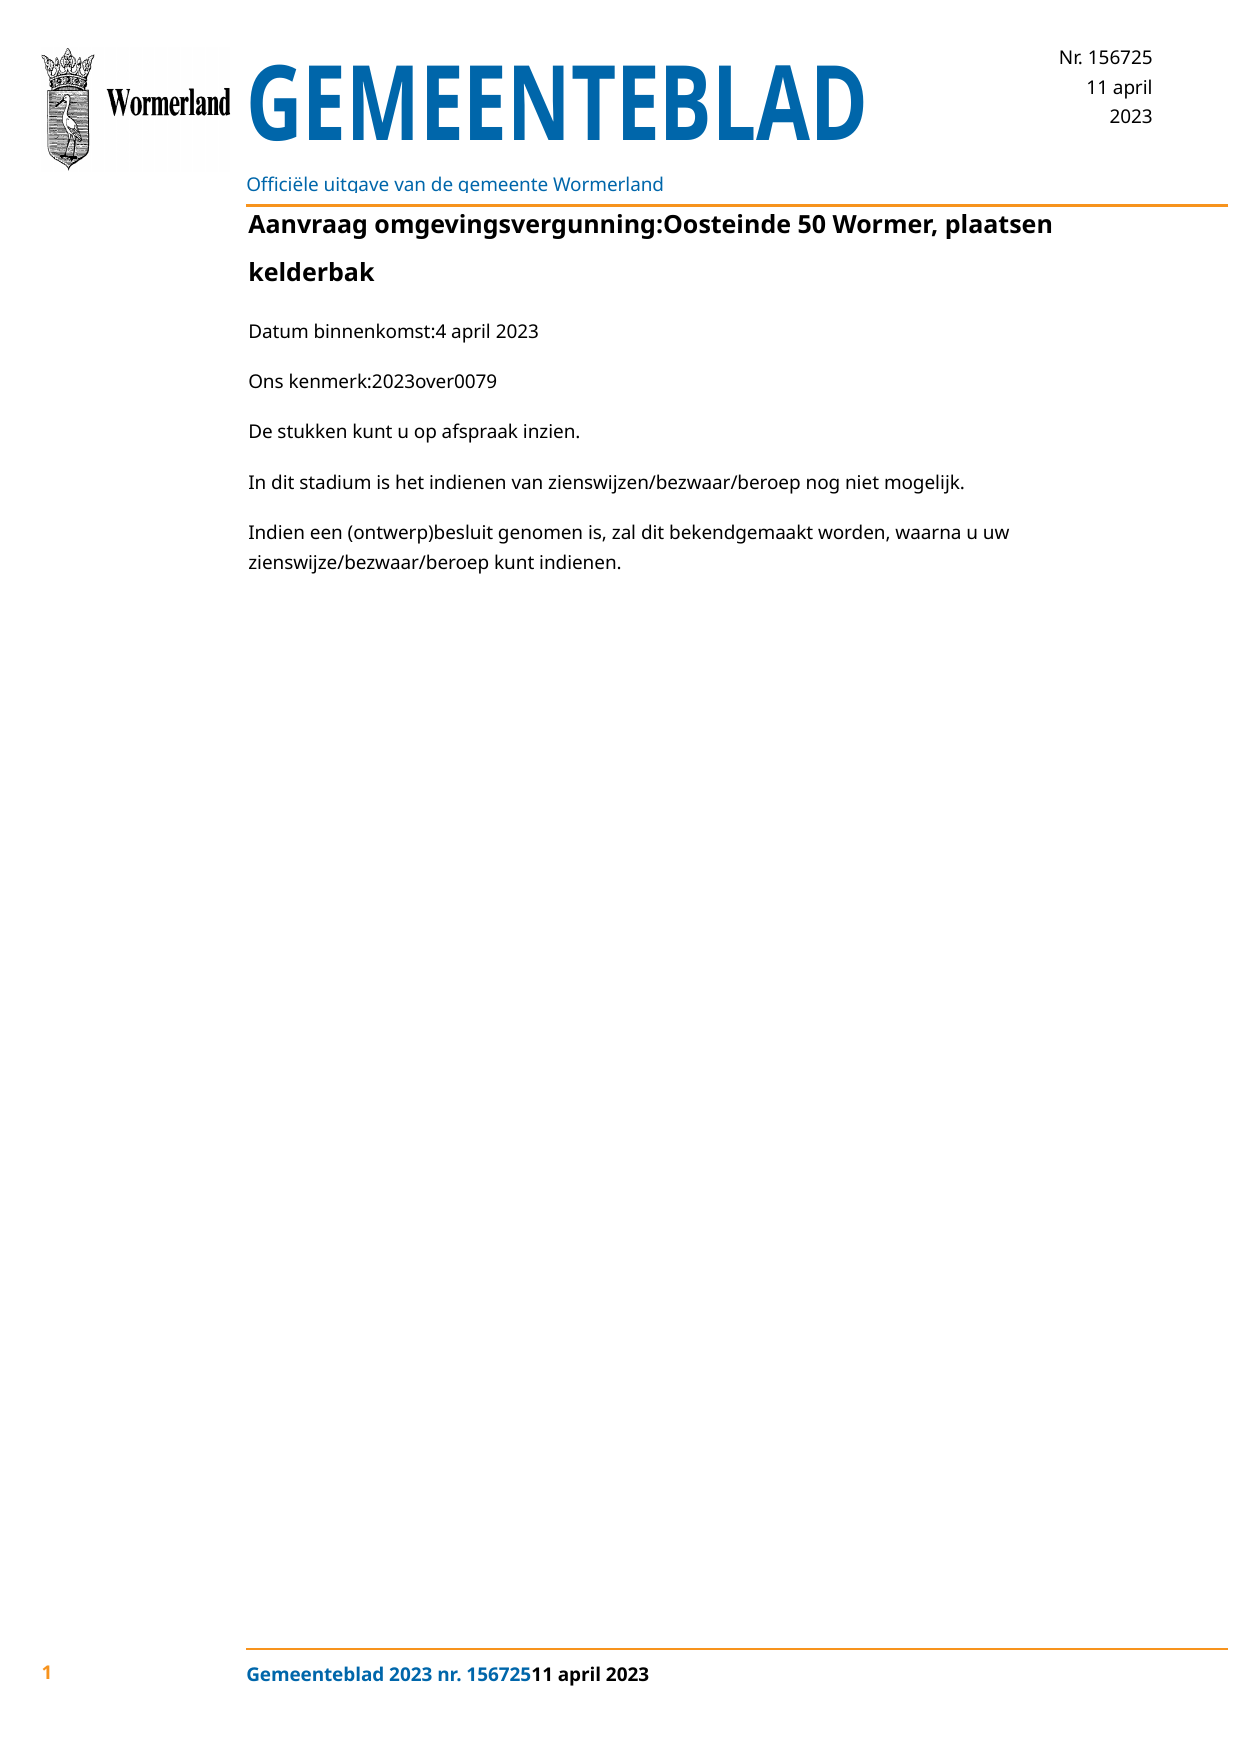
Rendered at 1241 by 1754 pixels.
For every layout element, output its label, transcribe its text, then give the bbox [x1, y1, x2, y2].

picture [41, 47, 231, 172]
text In dit stadium is het indienen van zienswijzen/bezwaar/beroep nog niet mogelijk. [248, 469, 1152, 495]
text De stukken kunt u op afspraak inzien. [248, 419, 1152, 444]
text Aanvraag omgevingsvergunning:Oosteinde 50 Wormer, plaatsen kelderbak [248, 207, 1152, 288]
text Ons kenmerk:2023over0079 [248, 368, 1152, 394]
text Datum binnenkomst:4 april 2023 [248, 318, 1152, 344]
text Indien een (ontwerp)besluit genomen is, zal dit bekendgemaakt worden, waarna u uw zienswijze/bezwaar/beroep kunt indienen. [248, 519, 1152, 575]
